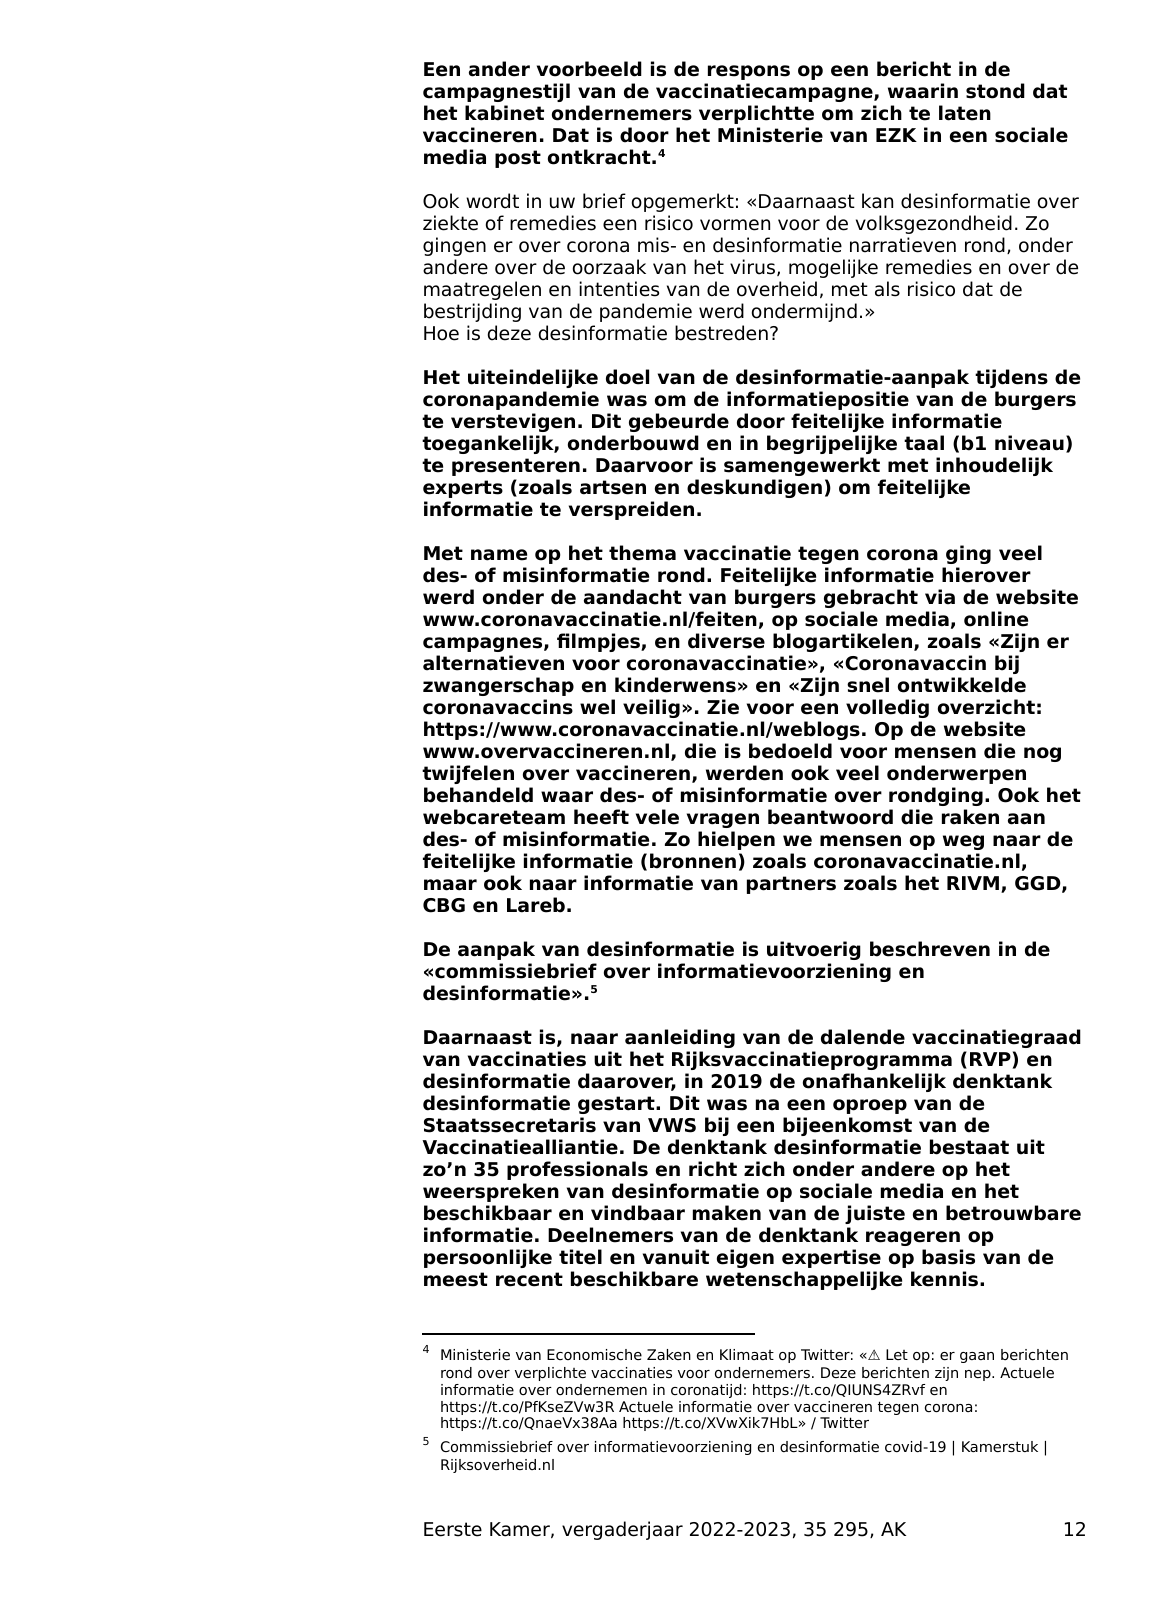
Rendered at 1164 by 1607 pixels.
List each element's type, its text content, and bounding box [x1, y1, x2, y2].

text De aanpak van desinformatie is uitvoerig beschreven in de «commissiebrief over informatievoorziening en desinformatie». [422, 939, 1087, 1005]
text Het uiteindelijke doel van de desinformatie-aanpak tijdens de coronapandemie was om de informatiepositie van de burgers te verstevigen. Dit gebeurde door feitelijke informatie toegankelijk, onderbouwd en in begrijpelijke taal (b1 niveau) te presenteren. Daarvoor is samengewerkt met inhoudelijk experts (zoals artsen en deskundigen) om feitelijke informatie te verspreiden. [422, 367, 1087, 521]
text Met name op het thema vaccinatie tegen corona ging veel des- of misinformatie rond. Feitelijke informatie hierover werd onder de aandacht van burgers gebracht via de website www.coronavaccinatie.nl/feiten, op sociale media, online campagnes, filmpjes, en diverse blogartikelen, zoals «Zijn er alternatieven voor coronavaccinatie», «Coronavaccin bij zwangerschap en kinderwens» en «Zijn snel ontwikkelde coronavaccins wel veilig». Zie voor een volledig overzicht: https://www.coronavaccinatie.nl/weblogs. Op de website www.overvaccineren.nl, die is bedoeld voor mensen die nog twijfelen over vaccineren, werden ook veel onderwerpen behandeld waar des- of misinformatie over rondging. Ook het webcareteam heeft vele vragen beantwoord die raken aan des- of misinformatie. Zo hielpen we mensen op weg naar de feitelijke informatie (bronnen) zoals coronavaccinatie.nl, maar ook naar informatie van partners zoals het RIVM, GGD, CBG en Lareb. [422, 543, 1087, 917]
text Daarnaast is, naar aanleiding van de dalende vaccinatiegraad van vaccinaties uit het Rijksvaccinatieprogramma (RVP) en desinformatie daarover, in 2019 de onafhankelijk denktank desinformatie gestart. Dit was na een oproep van de Staatssecretaris van VWS bij een bijeenkomst van de Vaccinatiealliantie. De denktank desinformatie bestaat uit zo’n 35 professionals en richt zich onder andere op het weerspreken van desinformatie op sociale media en het beschikbaar en vindbaar maken van de juiste en betrouwbare informatie. Deelnemers van de denktank reageren op persoonlijke titel en vanuit eigen expertise op basis van de meest recent beschikbare wetenschappelijke kennis. [422, 1027, 1087, 1291]
text Een ander voorbeeld is de respons op een bericht in de campagnestijl van de vaccinatiecampagne, waarin stond dat het kabinet ondernemers verplichtte om zich te laten vaccineren. Dat is door het Ministerie van EZK in een sociale media post ontkracht. [422, 59, 1087, 169]
text Ook wordt in uw brief opgemerkt: «Daarnaast kan desinformatie over ziekte of remedies een risico vormen voor de volksgezondheid. Zo gingen er over corona mis- en desinformatie narratieven rond, onder andere over de oorzaak van het virus, mogelijke remedies en over de maatregelen en intenties van de overheid, met als risico dat de bestrijding van de pandemie werd ondermijnd.» [422, 191, 1087, 323]
text Hoe is deze desinformatie bestreden? [422, 323, 1087, 345]
text Ministerie van Economische Zaken en Klimaat op Twitter: «⚠️ Let op: er gaan berichten rond over verplichte vaccinaties voor ondernemers. Deze berichten zijn nep. Actuele informatie over ondernemen in coronatijd: https://t.co/QIUNS4ZRvf en https://t.co/PfKseZVw3R Actuele informatie over vaccineren tegen corona: https://t.co/QnaeVx38Aa https://t.co/XVwXik7HbL» / Twitter [422, 1343, 1087, 1432]
text Commissiebrief over informatievoorziening en desinformatie covid-19 | Kamerstuk | Rijksoverheid.nl [422, 1435, 1087, 1474]
